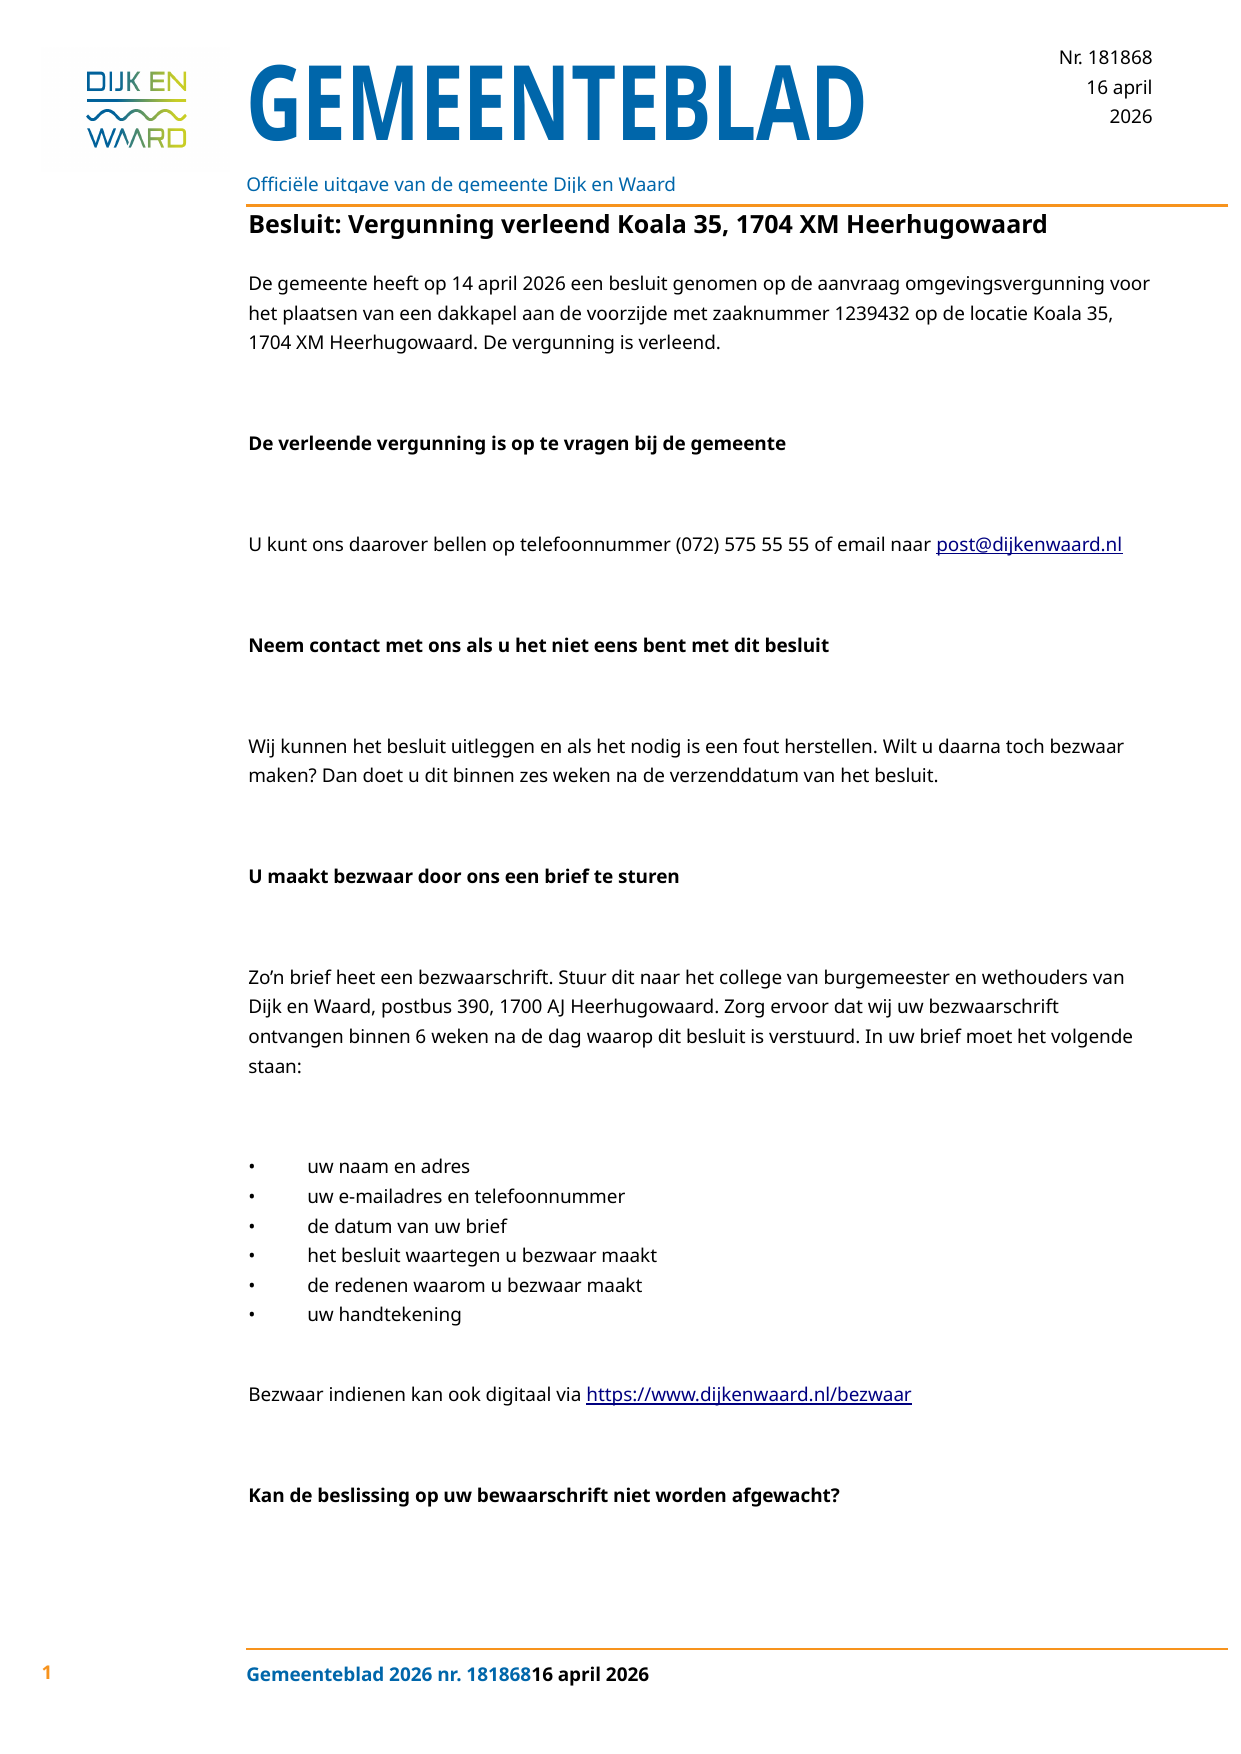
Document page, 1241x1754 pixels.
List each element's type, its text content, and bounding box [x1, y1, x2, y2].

text De gemeente heeft op 14 april 2026 een besluit genomen op de aanvraag omgevingsvergunning voor het plaatsen van een dakkapel aan de voorzijde met zaaknummer 1239432 op de locatie Koala 35, 1704 XM Heerhugowaard. De vergunning is verleend. [248, 270, 1152, 355]
text Kan de beslissing op uw bewaarschrift niet worden afgewacht? [248, 1482, 1152, 1508]
text U maakt bezwaar door ons een brief te sturen [248, 863, 1152, 889]
text U kunt ons daarover bellen op telefoonnummer (072) 575 55 55 of email naar post@dijkenwaard.nl [248, 531, 1152, 557]
list de datum van uw brief [248, 1213, 1152, 1238]
text Zo’n brief heet een bezwaarschrift. Stuur dit naar het college van burgemeester en wethouders van Dijk en Waard, postbus 390, 1700 AJ Heerhugowaard. Zorg ervoor dat wij uw bezwaarschrift ontvangen binnen 6 weken na de dag waarop dit besluit is verstuurd. In uw brief moet het volgende staan: [248, 964, 1152, 1078]
text Bezwaar indienen kan ook digitaal via https://www.dijkenwaard.nl/bezwaar [248, 1382, 1152, 1407]
list uw e-mailadres en telefoonnummer [248, 1183, 1152, 1209]
list uw handtekening [248, 1302, 1152, 1327]
text De verleende vergunning is op te vragen bij de gemeente [248, 430, 1152, 456]
list het besluit waartegen u bezwaar maakt [248, 1242, 1152, 1268]
list uw naam en adres [248, 1154, 1152, 1179]
text Neem contact met ons als u het niet eens bent met dit besluit [248, 632, 1152, 658]
list de redenen waarom u bezwaar maakt [248, 1272, 1152, 1298]
text Besluit: Vergunning verleend Koala 35, 1704 XM Heerhugowaard [248, 207, 1152, 241]
picture [41, 47, 231, 172]
text Wij kunnen het besluit uitleggen en als het nodig is een fout herstellen. Wilt u daarna toch bezwaar maken? Dan doet u dit binnen zes weken na de verzenddatum van het besluit. [248, 733, 1152, 788]
